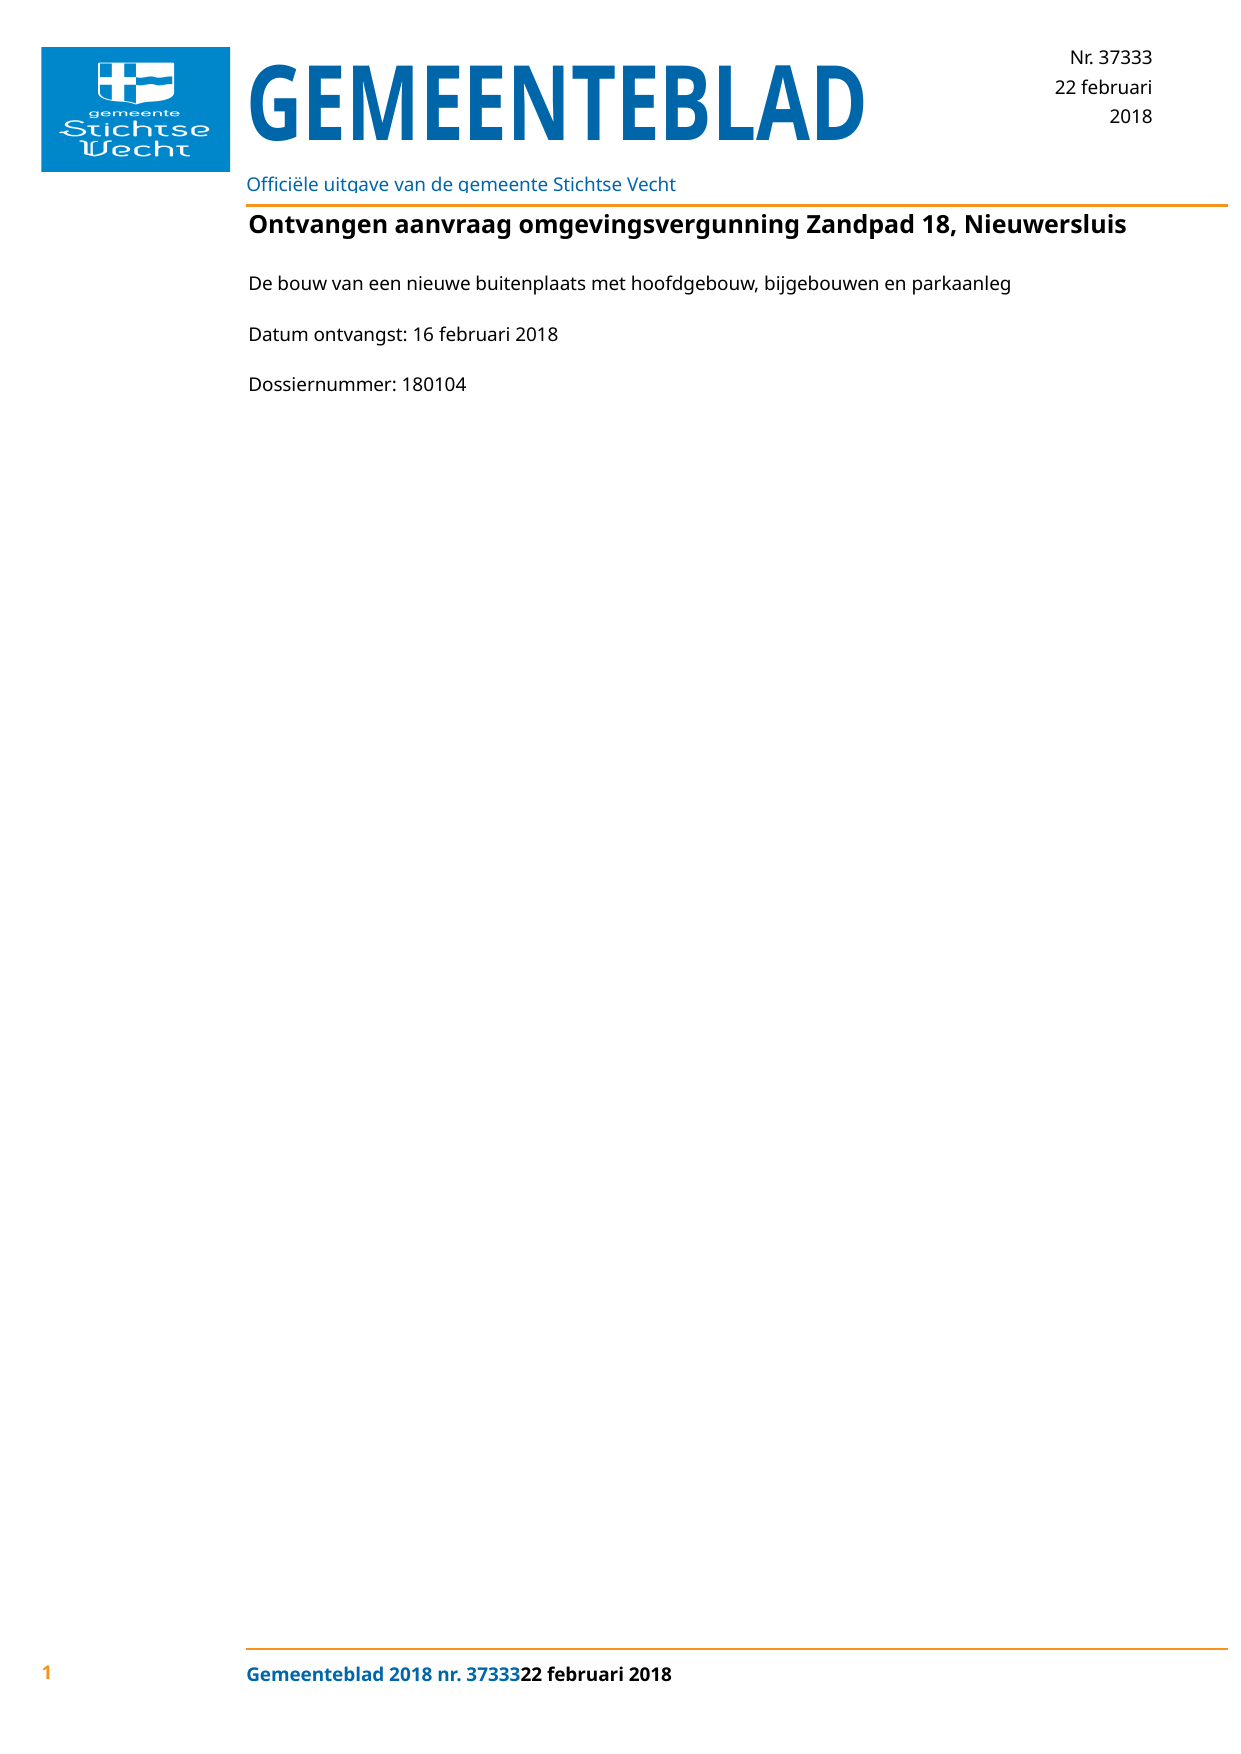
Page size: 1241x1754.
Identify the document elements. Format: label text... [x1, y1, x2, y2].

picture [137, 63, 174, 103]
text De bouw van een nieuwe buitenplaats met hoofdgebouw, bijgebouwen en parkaanleg [248, 270, 1152, 296]
text Dossiernummer: 180104 [248, 371, 1152, 397]
picture [99, 63, 135, 101]
text Ontvangen aanvraag omgevingsvergunning Zandpad 18, Nieuwersluis [248, 207, 1152, 241]
text Datum ontvangst: 16 februari 2018 [248, 321, 1152, 346]
